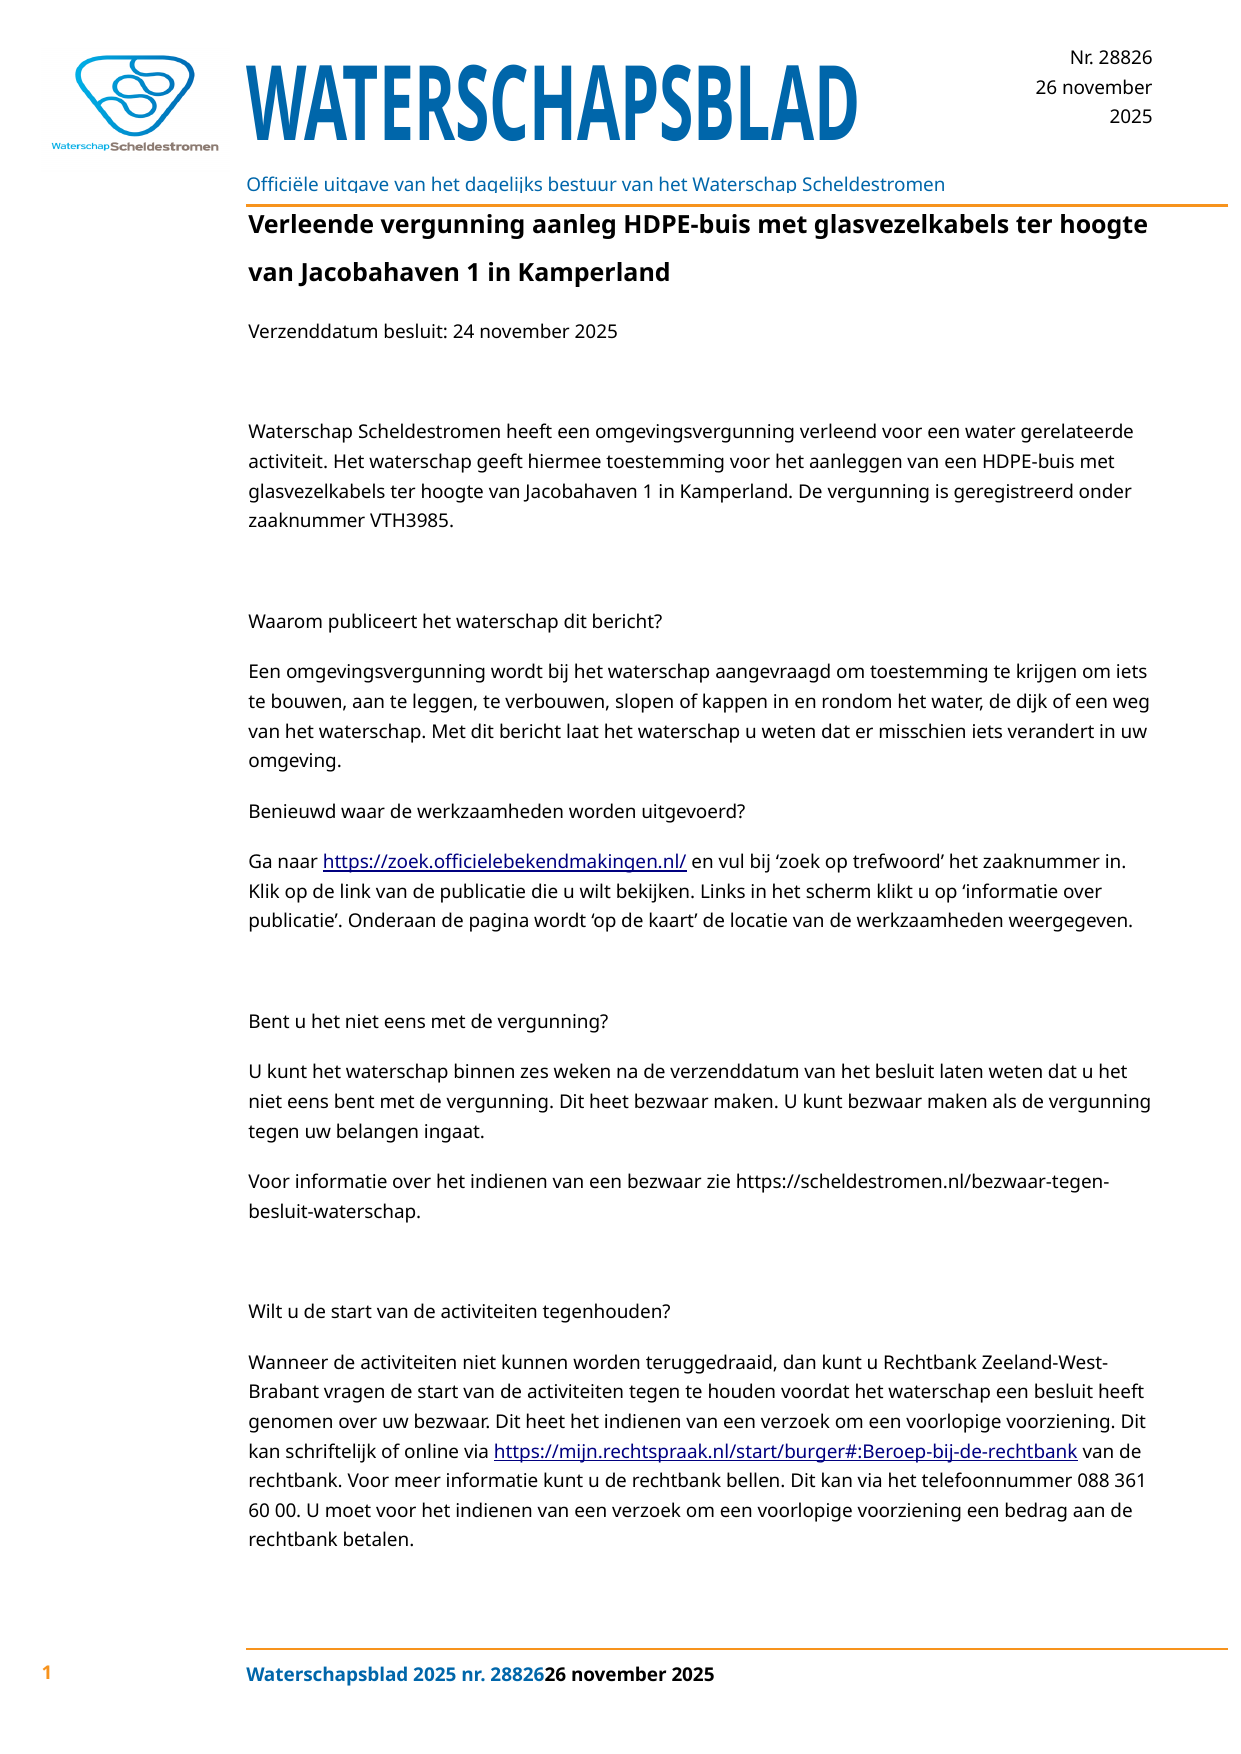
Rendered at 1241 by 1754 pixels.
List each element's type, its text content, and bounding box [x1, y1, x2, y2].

text Verleende vergunning aanleg HDPE-buis met glasvezelkabels ter hoogte van Jacobahaven 1 in Kamperland [248, 207, 1152, 288]
text U kunt het waterschap binnen zes weken na de verzenddatum van het besluit laten weten dat u het niet eens bent met de vergunning. Dit heet bezwaar maken. U kunt bezwaar maken als de vergunning tegen uw belangen ingaat. [248, 1059, 1152, 1144]
text Bent u het niet eens met de vergunning? [248, 1008, 1152, 1034]
picture [41, 47, 231, 172]
text Verzenddatum besluit: 24 november 2025 [248, 318, 1152, 344]
text Voor informatie over het indienen van een bezwaar zie https://scheldestromen.nl/bezwaar-tegen-besluit-waterschap. [248, 1168, 1152, 1224]
text Waterschap Scheldestromen heeft een omgevingsvergunning verleend voor een water gerelateerde activiteit. Het waterschap geeft hiermee toestemming voor het aanleggen van een HDPE-buis met glasvezelkabels ter hoogte van Jacobahaven 1 in Kamperland. De vergunning is geregistreerd onder zaaknummer VTH3985. [248, 419, 1152, 533]
text Benieuwd waar de werkzaamheden worden uitgevoerd? [248, 798, 1152, 824]
text Wilt u de start van de activiteiten tegenhouden? [248, 1299, 1152, 1324]
text Een omgevingsvergunning wordt bij het waterschap aangevraagd om toestemming te krijgen om iets te bouwen, aan te leggen, te verbouwen, slopen of kappen in en rondom het water, de dijk of een weg van het waterschap. Met dit bericht laat het waterschap u weten dat er misschien iets verandert in uw omgeving. [248, 659, 1152, 773]
text Ga naar https://zoek.officielebekendmakingen.nl/ en vul bij ‘zoek op trefwoord’ het zaaknummer in. Klik op de link van de publicatie die u wilt bekijken. Links in het scherm klikt u op ‘informatie over publicatie’. Onderaan de pagina wordt ‘op de kaart’ de locatie van de werkzaamheden weergegeven. [248, 848, 1152, 933]
text Wanneer de activiteiten niet kunnen worden teruggedraaid, dan kunt u Rechtbank Zeeland-West-Brabant vragen de start van de activiteiten tegen te houden voordat het waterschap een besluit heeft genomen over uw bezwaar. Dit heet het indienen van een verzoek om een voorlopige voorziening. Dit kan schriftelijk of online via https://mijn.rechtspraak.nl/start/burger#:Beroep-bij-de-rechtbank van de rechtbank. Voor meer informatie kunt u de rechtbank bellen. Dit kan via het telefoonnummer 088 361 60 00. U moet voor het indienen van een verzoek om een voorlopige voorziening een bedrag aan de rechtbank betalen. [248, 1349, 1152, 1552]
text Waarom publiceert het waterschap dit bericht? [248, 608, 1152, 634]
